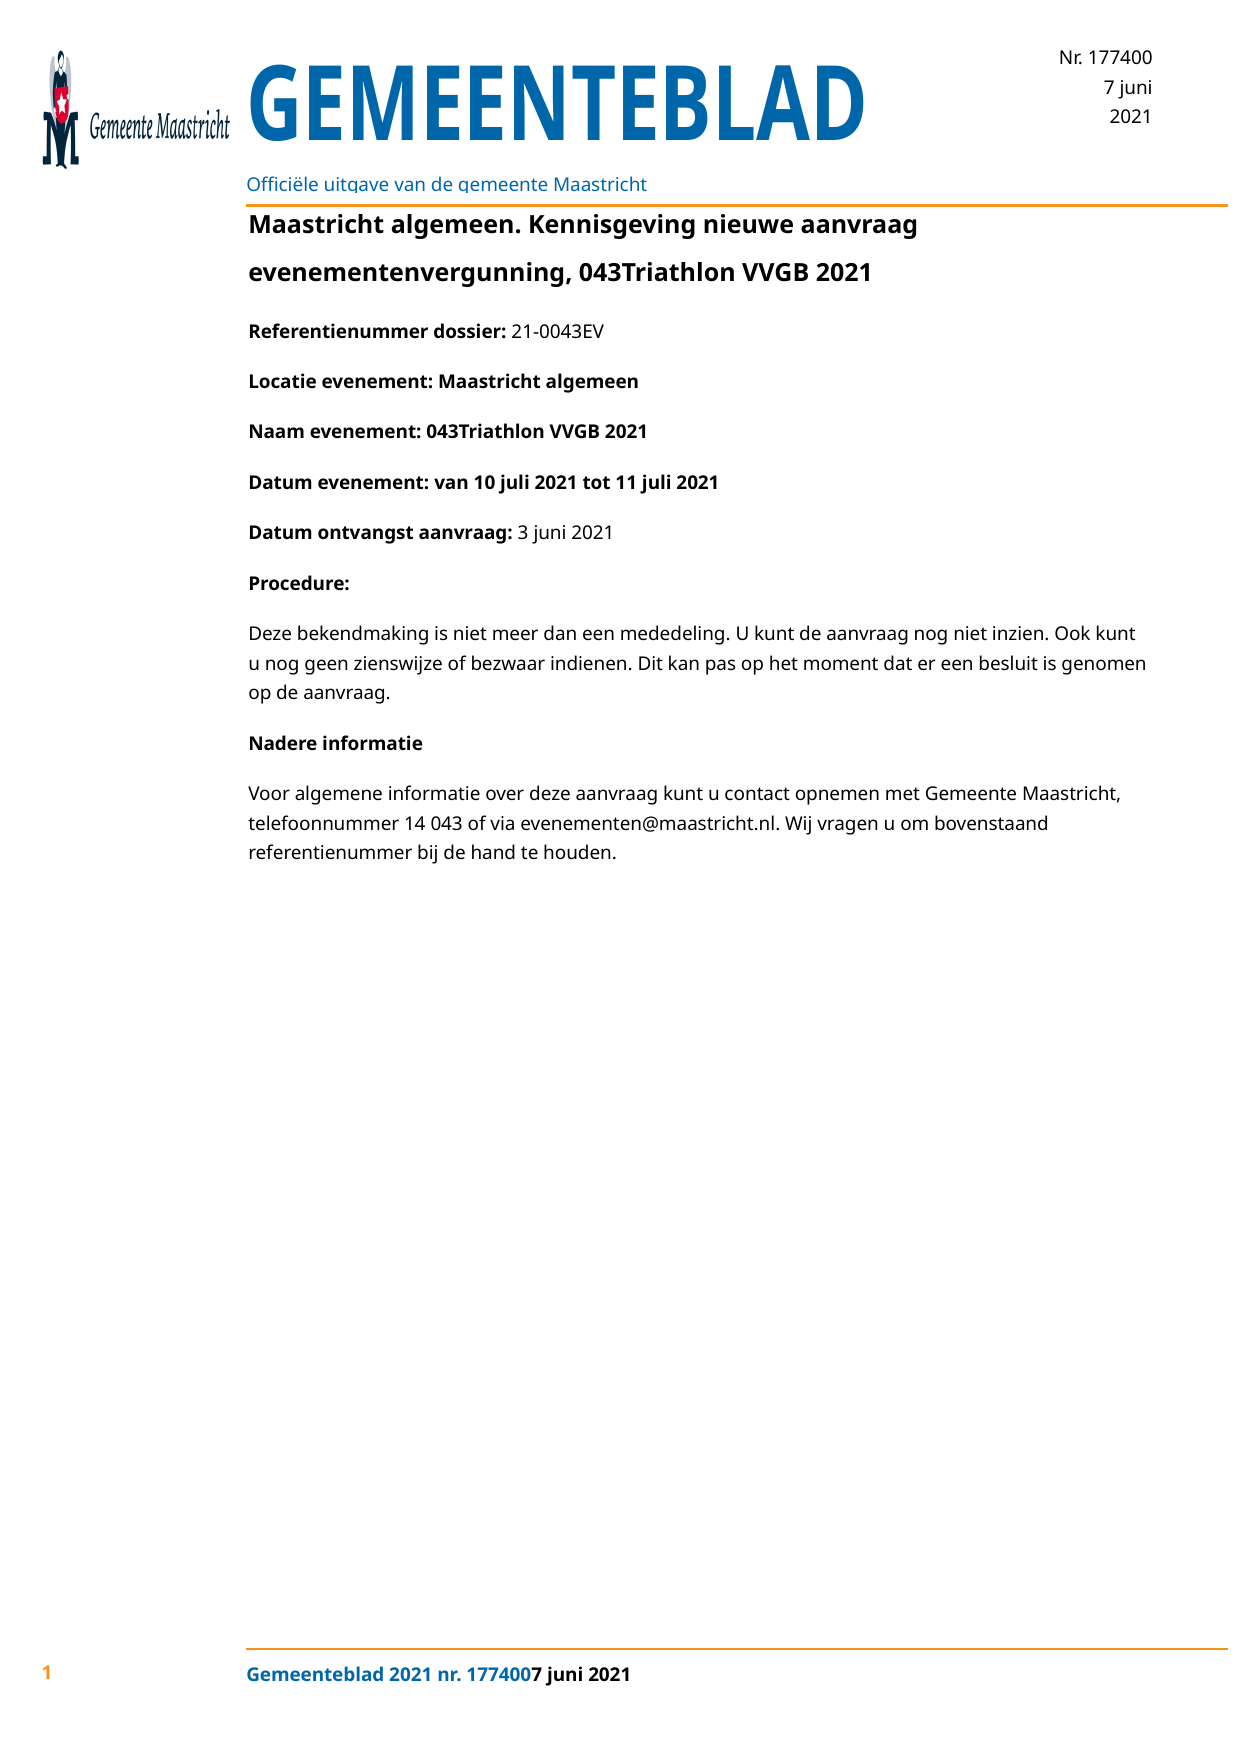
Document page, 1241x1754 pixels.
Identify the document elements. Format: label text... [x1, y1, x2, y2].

text Procedure: [248, 570, 1152, 596]
text Datum ontvangst aanvraag: 3 juni 2021 [248, 519, 1152, 545]
text Datum evenement: van 10 juli 2021 tot 11 juli 2021 [248, 469, 1152, 495]
text Voor algemene informatie over deze aanvraag kunt u contact opnemen met Gemeente Maastricht, telefoonnummer 14 043 of via evenementen@maastricht.nl. Wij vragen u om bovenstaand referentienummer bij de hand te houden. [248, 780, 1152, 865]
text Locatie evenement: Maastricht algemeen [248, 368, 1152, 394]
text Naam evenement: 043Triathlon VVGB 2021 [248, 419, 1152, 444]
text Maastricht algemeen. Kennisgeving nieuwe aanvraag evenementenvergunning, 043Triathlon VVGB 2021 [248, 207, 1152, 288]
text Deze bekendmaking is niet meer dan een mededeling. U kunt de aanvraag nog niet inzien. Ook kunt u nog geen zienswijze of bezwaar indienen. Dit kan pas op het moment dat er een besluit is genomen op de aanvraag. [248, 620, 1152, 705]
text Referentienummer dossier: 21-0043EV [248, 318, 1152, 344]
picture [41, 47, 231, 172]
text Nadere informatie [248, 730, 1152, 756]
